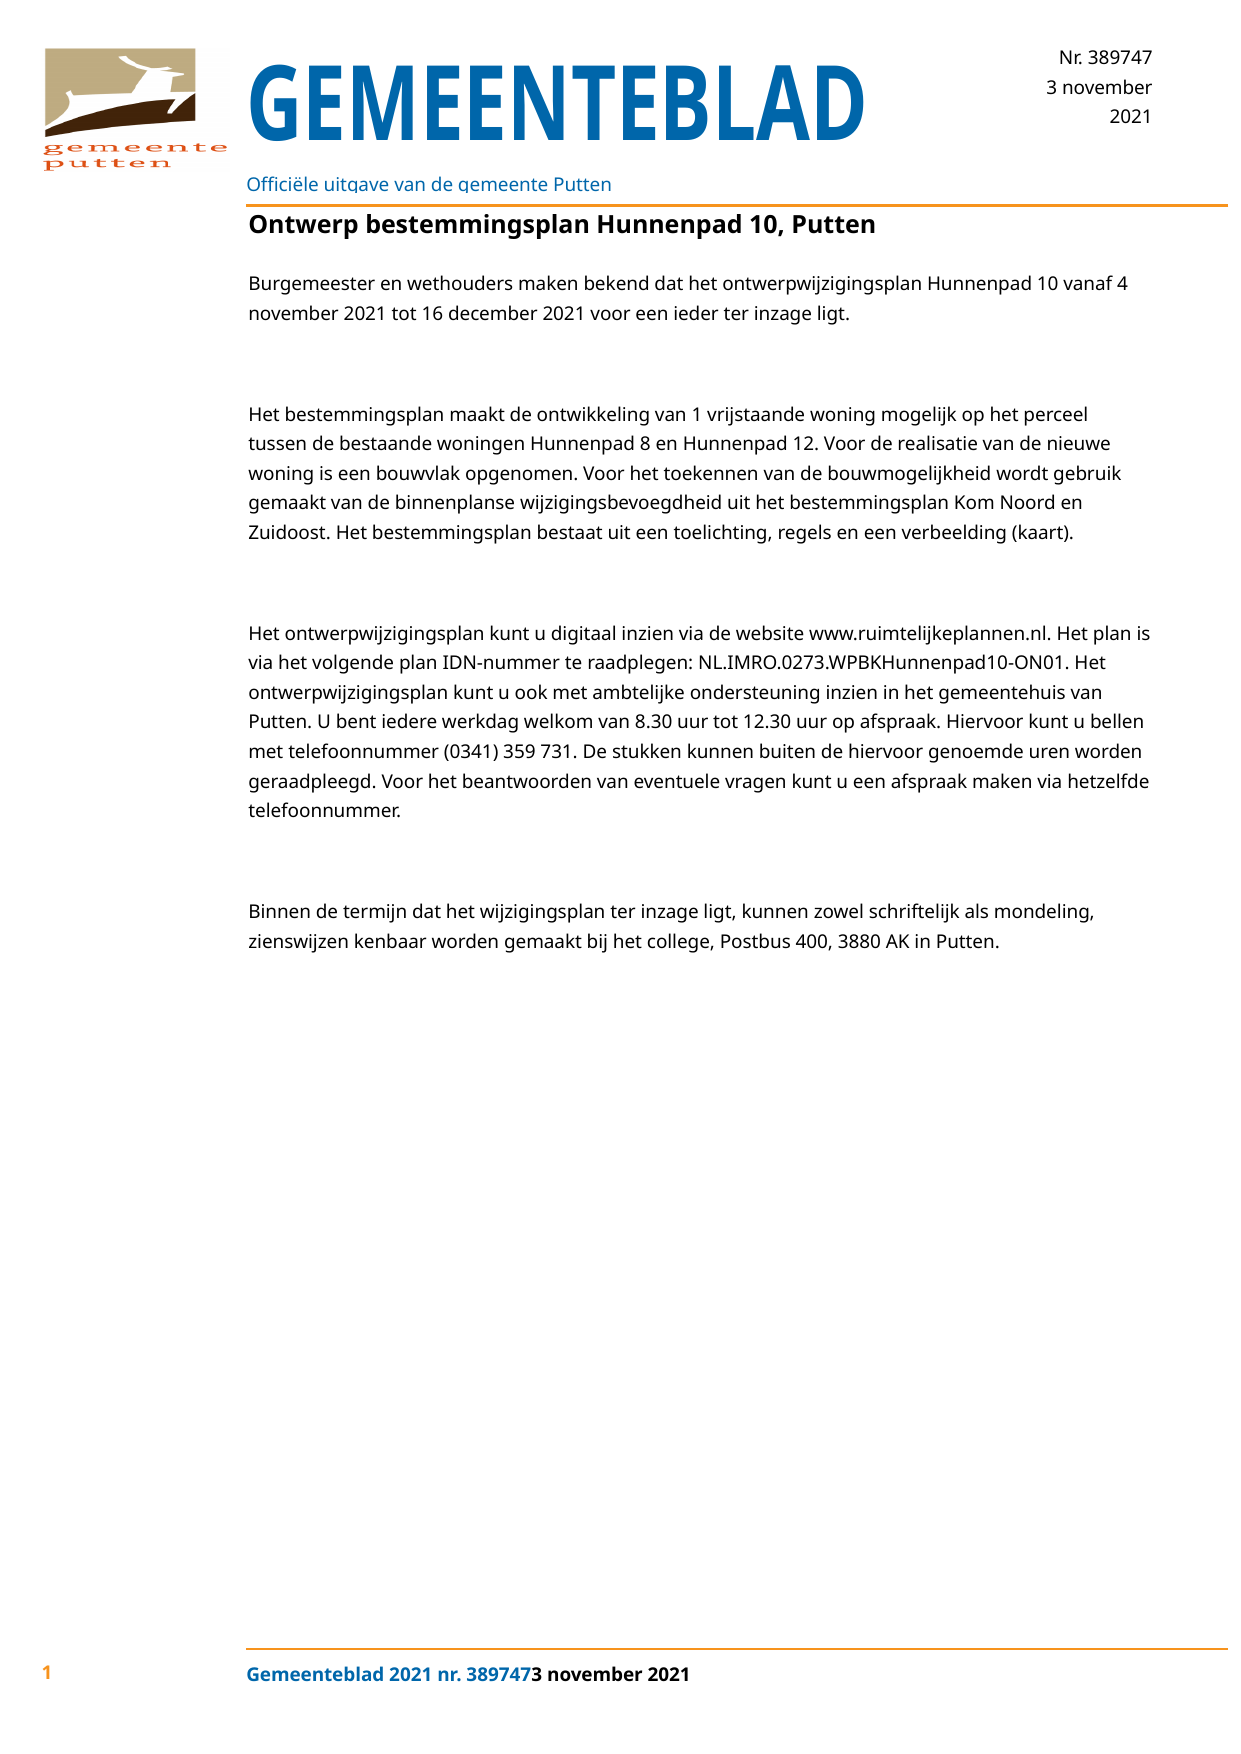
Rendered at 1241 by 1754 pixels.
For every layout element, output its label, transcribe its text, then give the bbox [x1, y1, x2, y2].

text Burgemeester en wethouders maken bekend dat het ontwerpwijzigingsplan Hunnenpad 10 vanaf 4 november 2021 tot 16 december 2021 voor een ieder ter inzage ligt. [248, 270, 1152, 326]
picture [41, 47, 231, 172]
text Het ontwerpwijzigingsplan kunt u digitaal inzien via de website www.ruimtelijkeplannen.nl. Het plan is via het volgende plan IDN-nummer te raadplegen: NL.IMRO.0273.WPBKHunnenpad10-ON01. Het ontwerpwijzigingsplan kunt u ook met ambtelijke ondersteuning inzien in het gemeentehuis van Putten. U bent iedere werkdag welkom van 8.30 uur tot 12.30 uur op afspraak. Hiervoor kunt u bellen met telefoonnummer (0341) 359 731. De stukken kunnen buiten de hiervoor genoemde uren worden geraadpleegd. Voor het beantwoorden van eventuele vragen kunt u een afspraak maken via hetzelfde telefoonnummer. [248, 620, 1152, 823]
text Het bestemmingsplan maakt de ontwikkeling van 1 vrijstaande woning mogelijk op het perceel tussen de bestaande woningen Hunnenpad 8 en Hunnenpad 12. Voor de realisatie van de nieuwe woning is een bouwvlak opgenomen. Voor het toekennen van de bouwmogelijkheid wordt gebruik gemaakt van de binnenplanse wijzigingsbevoegdheid uit het bestemmingsplan Kom Noord en Zuidoost. Het bestemmingsplan bestaat uit een toelichting, regels en een verbeelding (kaart). [248, 401, 1152, 545]
text Ontwerp bestemmingsplan Hunnenpad 10, Putten [248, 207, 1152, 241]
text Binnen de termijn dat het wijzigingsplan ter inzage ligt, kunnen zowel schriftelijk als mondeling, zienswijzen kenbaar worden gemaakt bij het college, Postbus 400, 3880 AK in Putten. [248, 898, 1152, 953]
